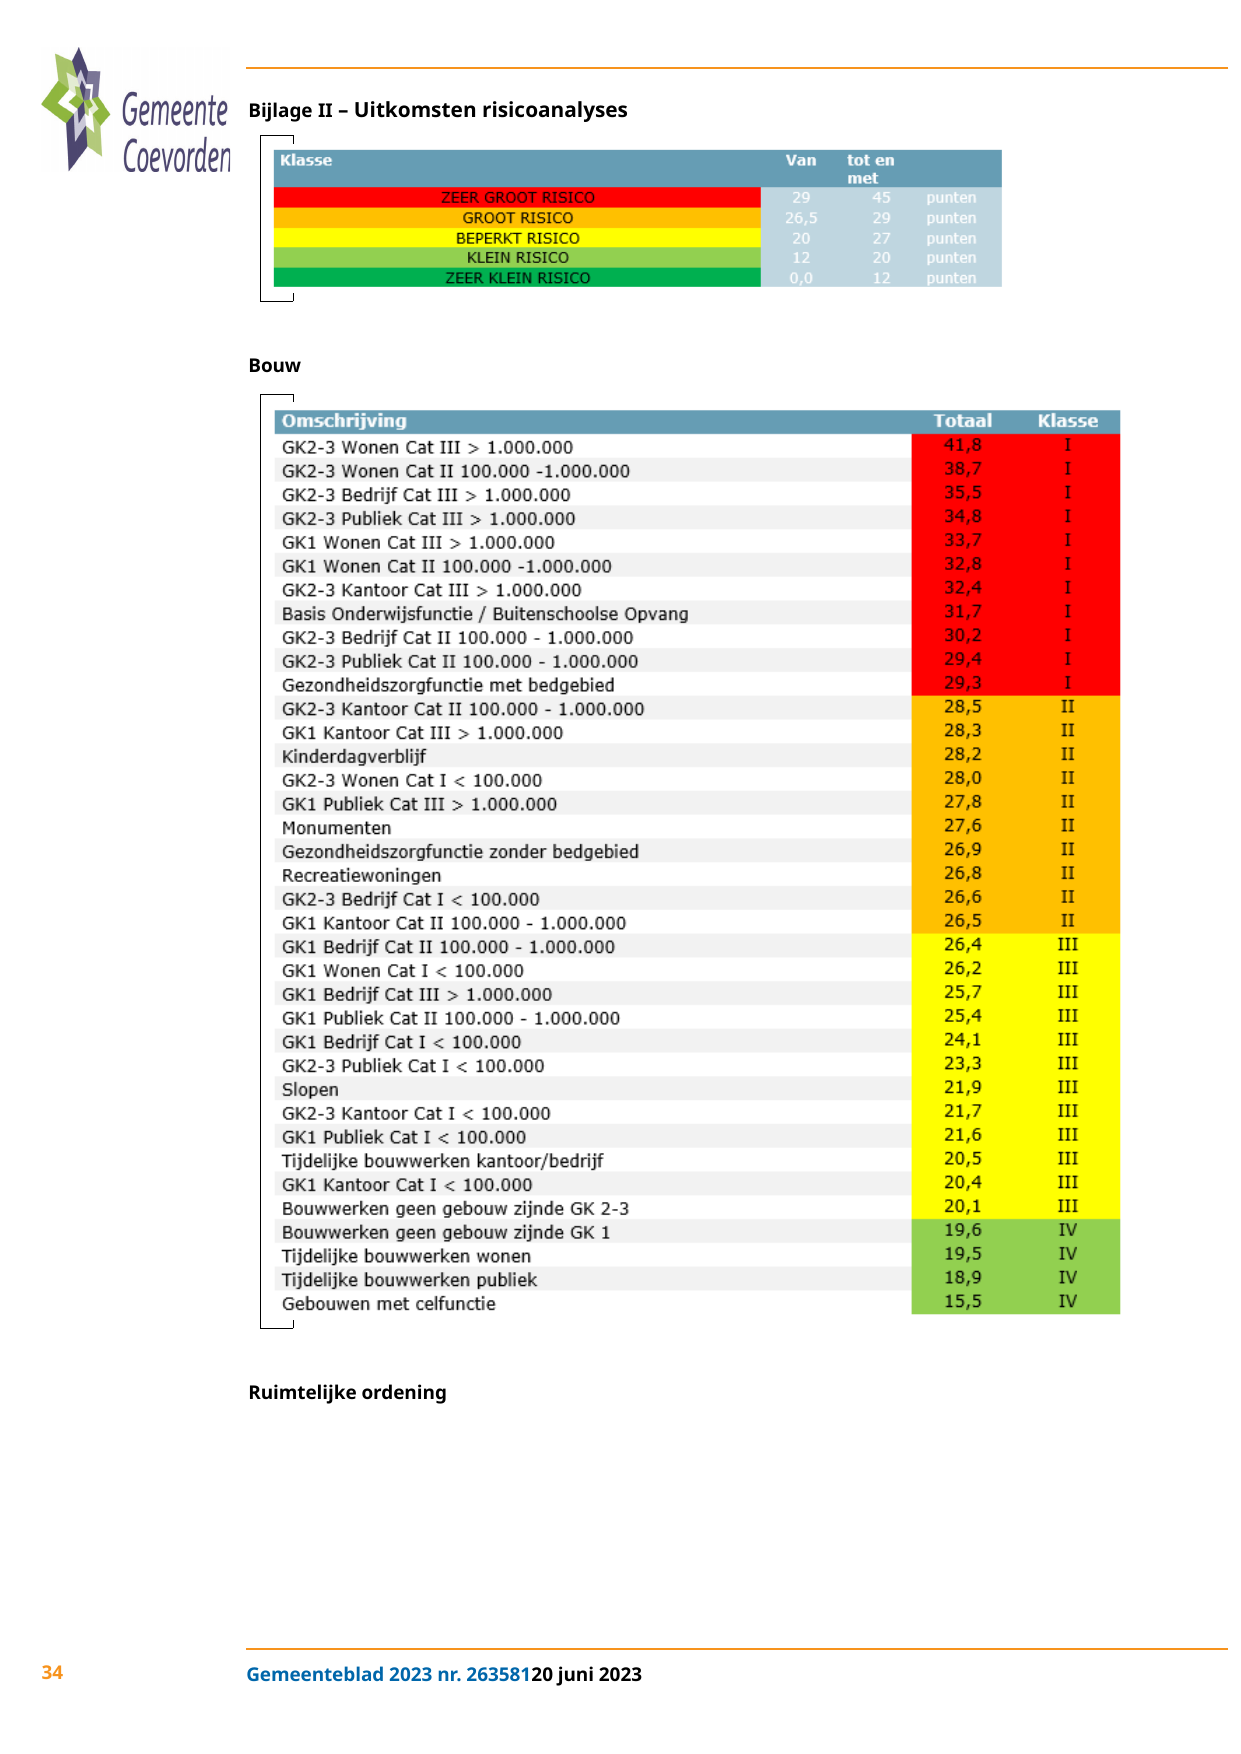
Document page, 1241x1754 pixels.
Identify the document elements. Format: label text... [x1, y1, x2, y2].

text Bouw [248, 352, 1152, 378]
picture [268, 402, 1125, 1320]
picture [268, 144, 1008, 293]
picture [41, 47, 231, 172]
text Ruimtelijke ordening [248, 1379, 1152, 1405]
text Bijlage II – Uitkomsten risicoanalyses [248, 95, 1152, 123]
